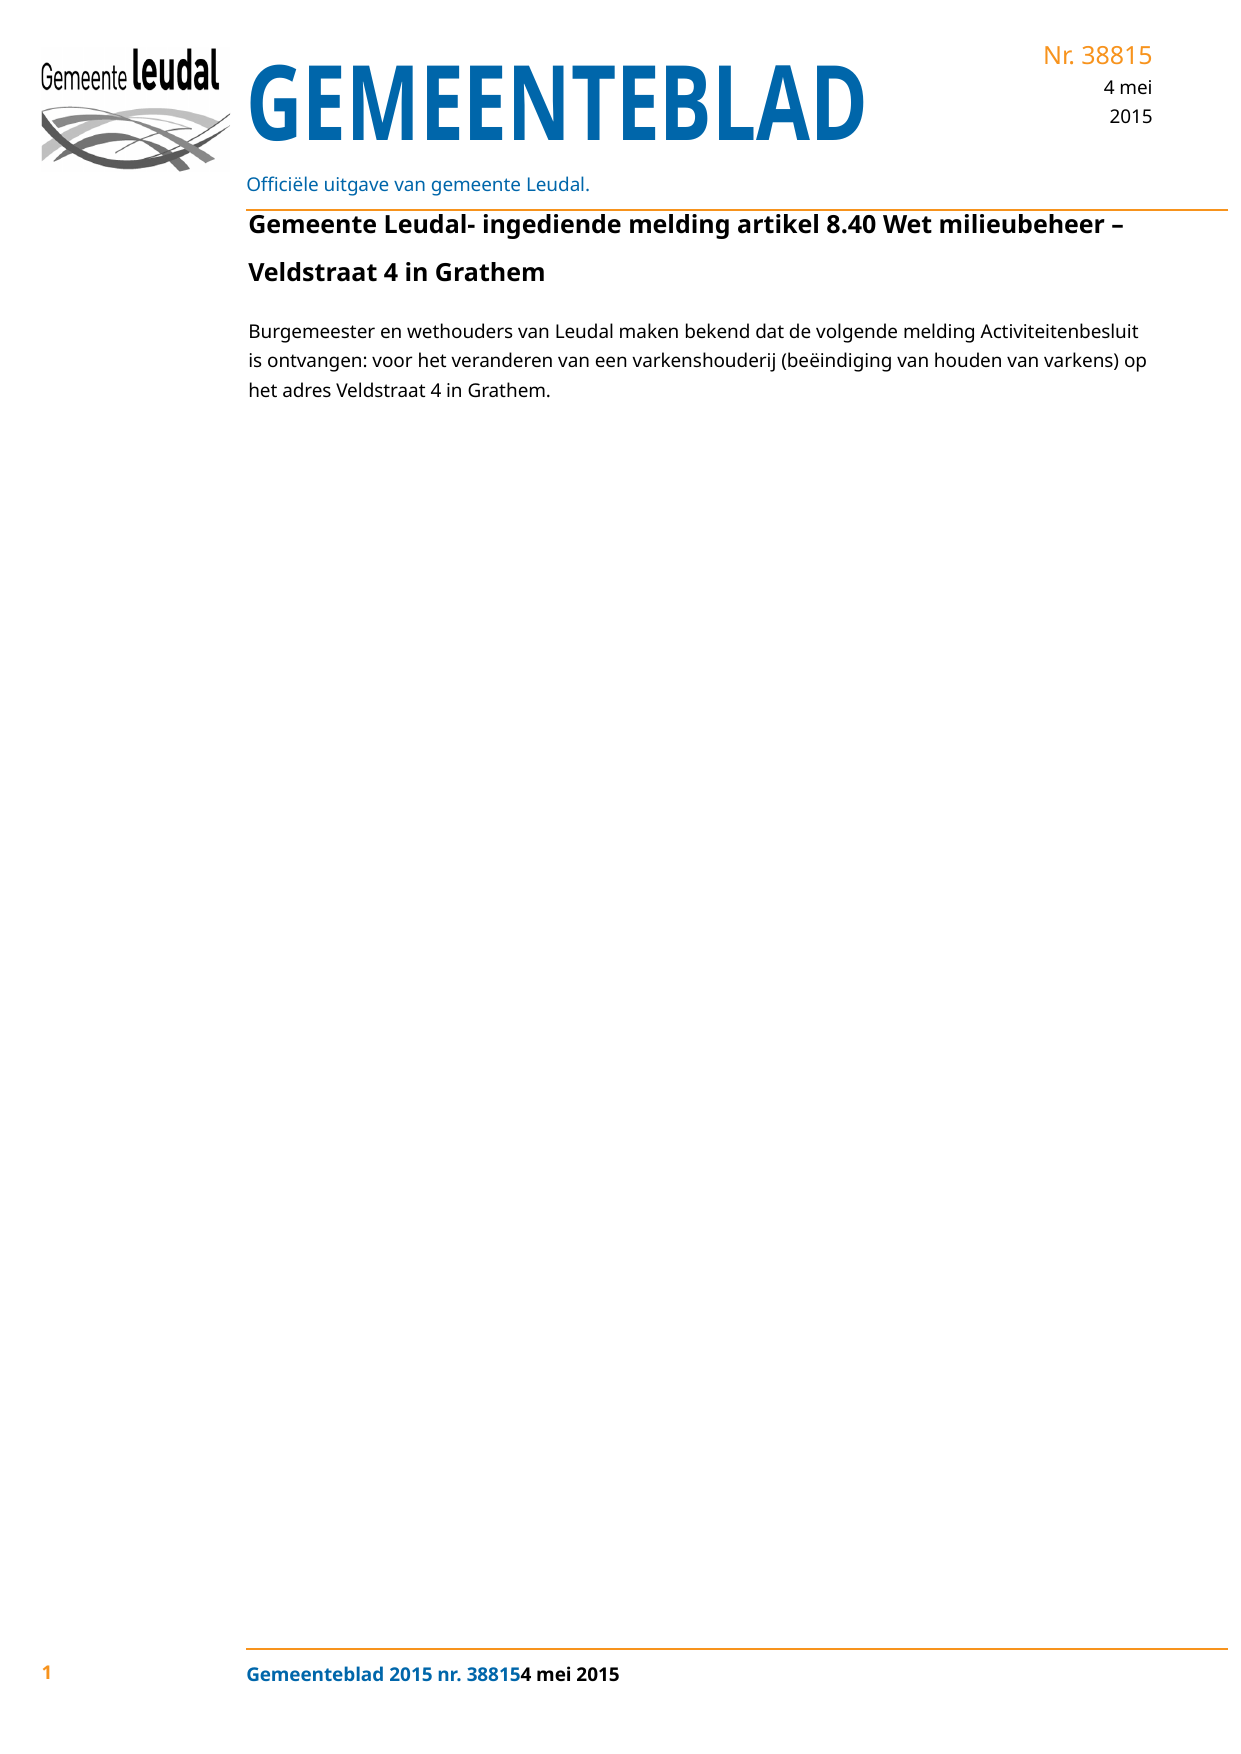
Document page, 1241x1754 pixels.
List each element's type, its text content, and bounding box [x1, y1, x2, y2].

picture [41, 47, 231, 172]
text Burgemeester en wethouders van Leudal maken bekend dat de volgende melding Activiteitenbesluit is ontvangen: voor het veranderen van een varkenshouderij (beëindiging van houden van varkens) op het adres Veldstraat 4 in Grathem. [248, 318, 1152, 403]
text Gemeente Leudal- ingediende melding artikel 8.40 Wet milieubeheer – Veldstraat 4 in Grathem [248, 211, 1152, 288]
